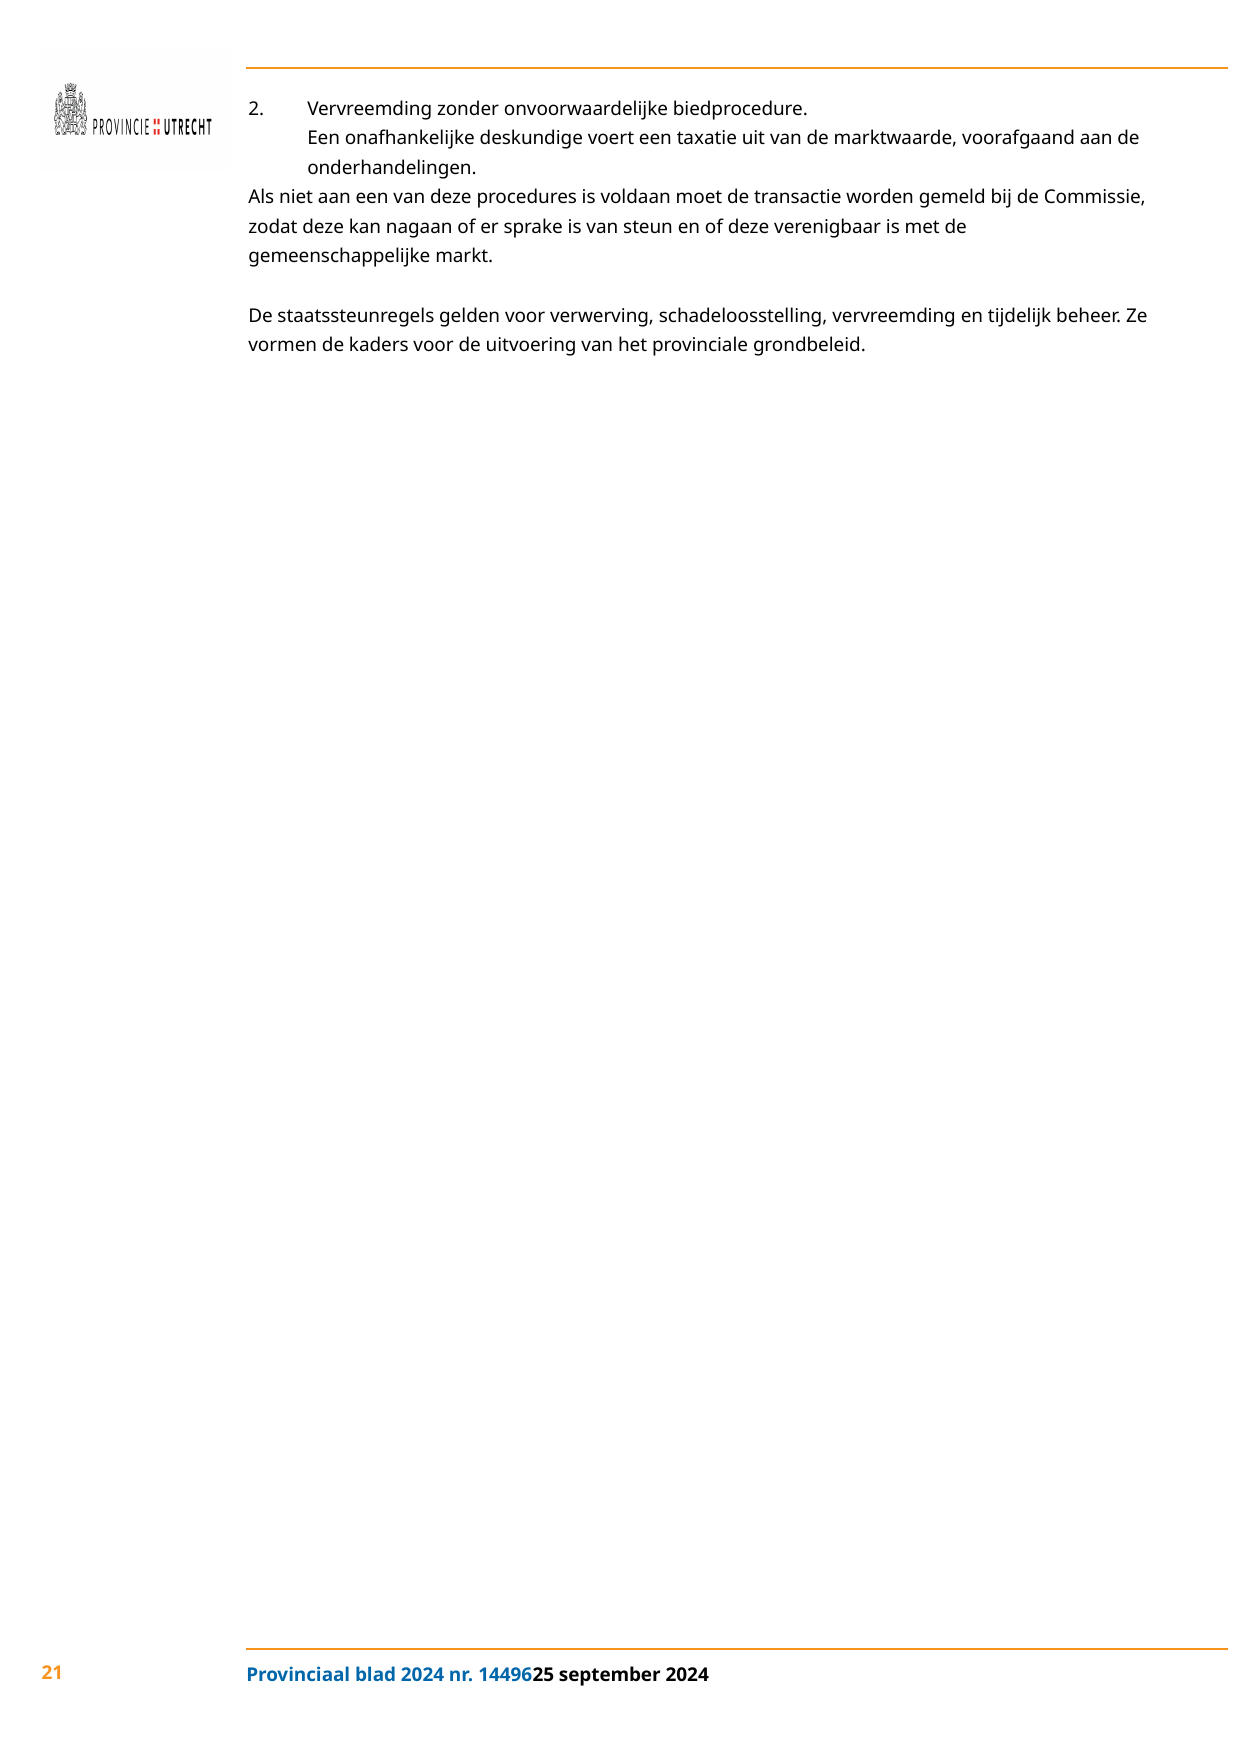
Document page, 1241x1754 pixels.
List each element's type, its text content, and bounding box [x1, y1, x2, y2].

picture [41, 47, 231, 172]
text De staatssteunregels gelden voor verwerving, schadeloosstelling, vervreemding en tijdelijk beheer. Ze vormen de kaders voor de uitvoering van het provinciale grondbeleid. [248, 302, 1152, 357]
text Als niet aan een van deze procedures is voldaan moet de transactie worden gemeld bij de Commissie, zodat deze kan nagaan of er sprake is van steun en of deze verenigbaar is met de gemeenschappelijke markt. [248, 183, 1152, 268]
list Een onafhankelijke deskundige voert een taxatie uit van de marktwaarde, voorafgaand aan de onderhandelingen. [248, 124, 1152, 180]
list Vervreemding zonder onvoorwaardelijke biedprocedure. [248, 95, 1152, 121]
